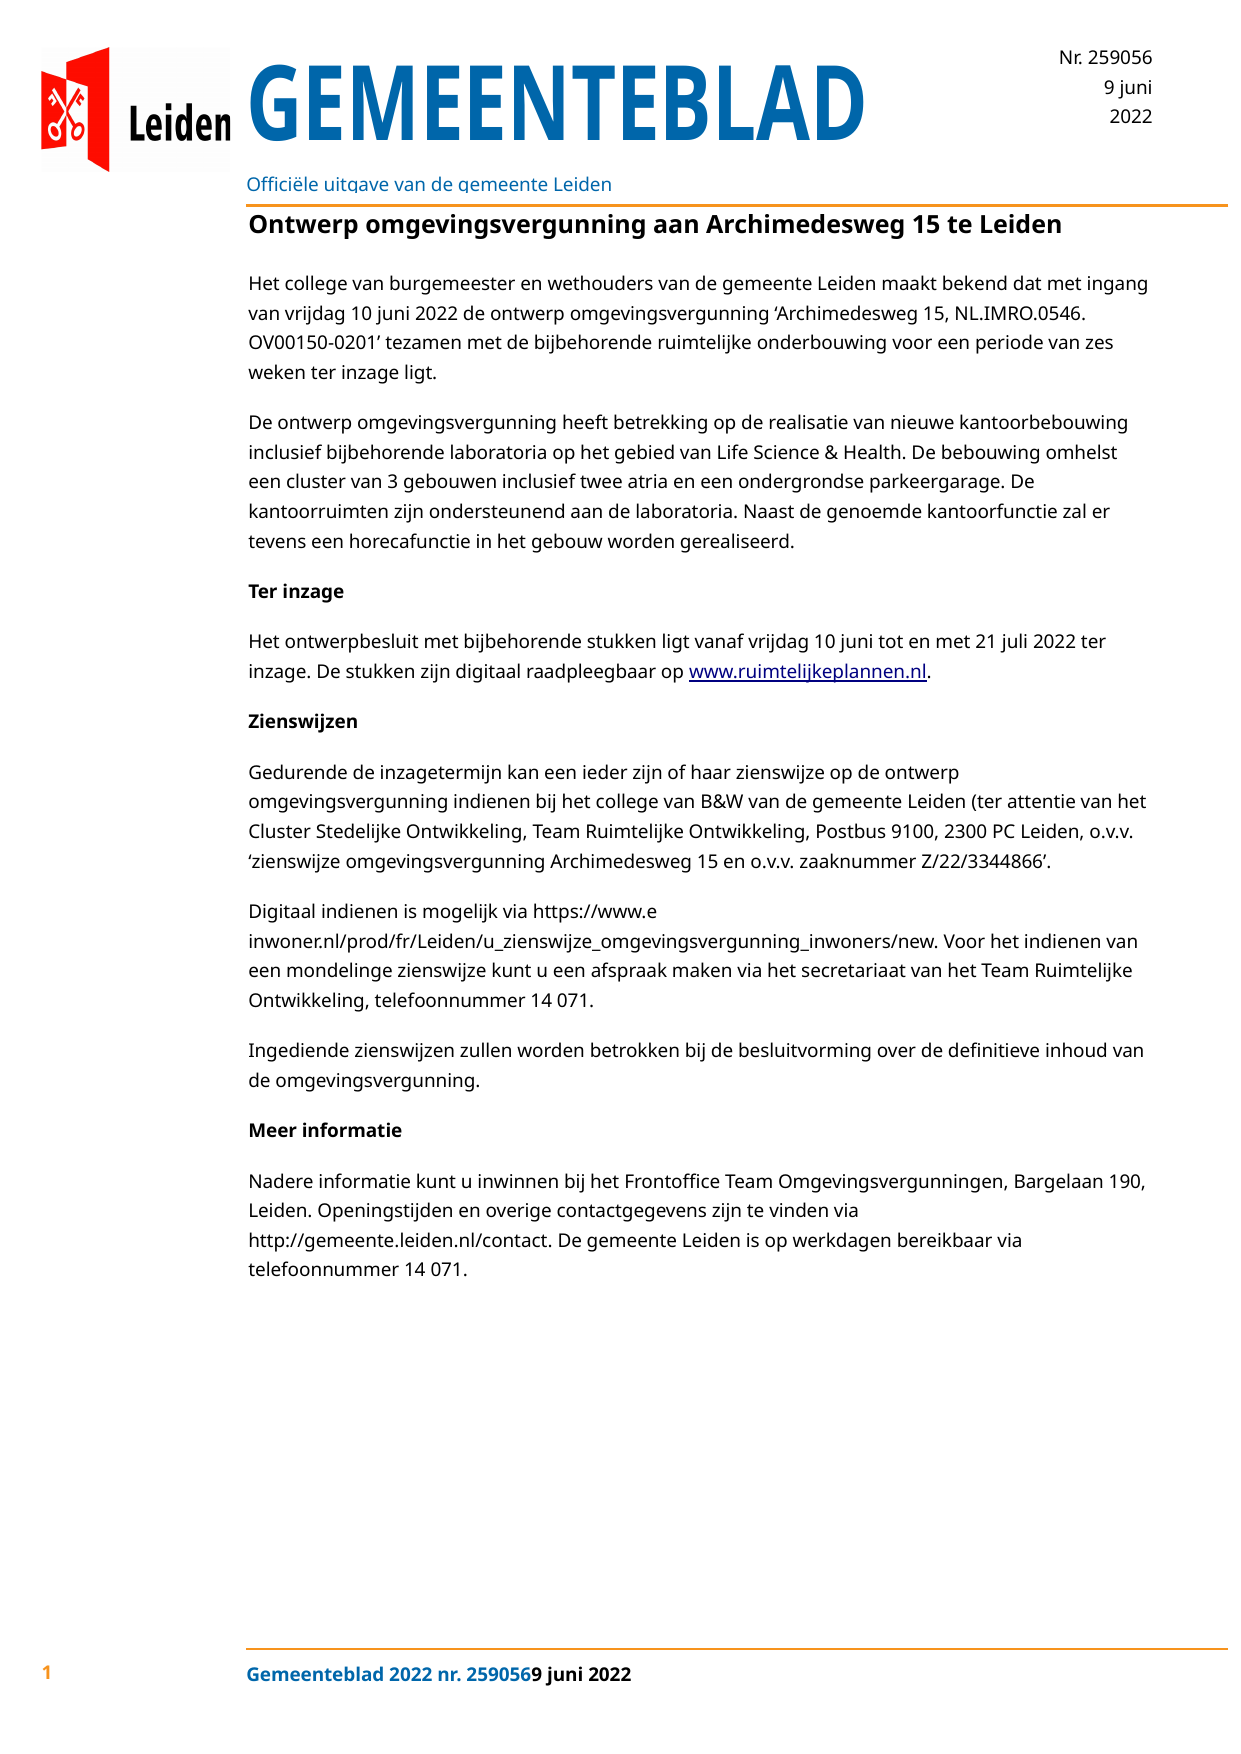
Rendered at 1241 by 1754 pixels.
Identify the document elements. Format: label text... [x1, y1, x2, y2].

text Nadere informatie kunt u inwinnen bij het Frontoffice Team Omgevingsvergunningen, Bargelaan 190, Leiden. Openingstijden en overige contactgegevens zijn te vinden via http://gemeente.leiden.nl/contact. De gemeente Leiden is op werkdagen bereikbaar via telefoonnummer 14 071. [248, 1168, 1152, 1282]
text Ter inzage [248, 578, 1152, 604]
text Het ontwerpbesluit met bijbehorende stukken ligt vanaf vrijdag 10 juni tot en met 21 juli 2022 ter inzage. De stukken zijn digitaal raadpleegbaar op www.ruimtelijkeplannen.nl. [248, 629, 1152, 684]
text Gedurende de inzagetermijn kan een ieder zijn of haar zienswijze op de ontwerp omgevingsvergunning indienen bij het college van B&W van de gemeente Leiden (ter attentie van het Cluster Stedelijke Ontwikkeling, Team Ruimtelijke Ontwikkeling, Postbus 9100, 2300 PC Leiden, o.v.v. ‘zienswijze omgevingsvergunning Archimedesweg 15 en o.v.v. zaaknummer Z/22/3344866’. [248, 759, 1152, 873]
text Ingediende zienswijzen zullen worden betrokken bij de besluitvorming over de definitieve inhoud van de omgevingsvergunning. [248, 1037, 1152, 1093]
text Ontwerp omgevingsvergunning aan Archimedesweg 15 te Leiden [248, 207, 1152, 241]
text Meer informatie [248, 1117, 1152, 1143]
picture [41, 47, 231, 172]
text Zienswijzen [248, 709, 1152, 734]
text Digitaal indienen is mogelijk via https://www.e inwoner.nl/prod/fr/Leiden/u_zienswijze_omgevingsvergunning_inwoners/new. Voor het indienen van een mondelinge zienswijze kunt u een afspraak maken via het secretariaat van het Team Ruimtelijke Ontwikkeling, telefoonnummer 14 071. [248, 898, 1152, 1013]
text Het college van burgemeester en wethouders van de gemeente Leiden maakt bekend dat met ingang van vrijdag 10 juni 2022 de ontwerp omgevingsvergunning ‘Archimedesweg 15, NL.IMRO.0546. OV00150-0201’ tezamen met de bijbehorende ruimtelijke onderbouwing voor een periode van zes weken ter inzage ligt. [248, 270, 1152, 385]
text De ontwerp omgevingsvergunning heeft betrekking op de realisatie van nieuwe kantoorbebouwing inclusief bijbehorende laboratoria op het gebied van Life Science & Health. De bebouwing omhelst een cluster van 3 gebouwen inclusief twee atria en een ondergrondse parkeergarage. De kantoorruimten zijn ondersteunend aan de laboratoria. Naast de genoemde kantoorfunctie zal er tevens een horecafunctie in het gebouw worden gerealiseerd. [248, 409, 1152, 553]
